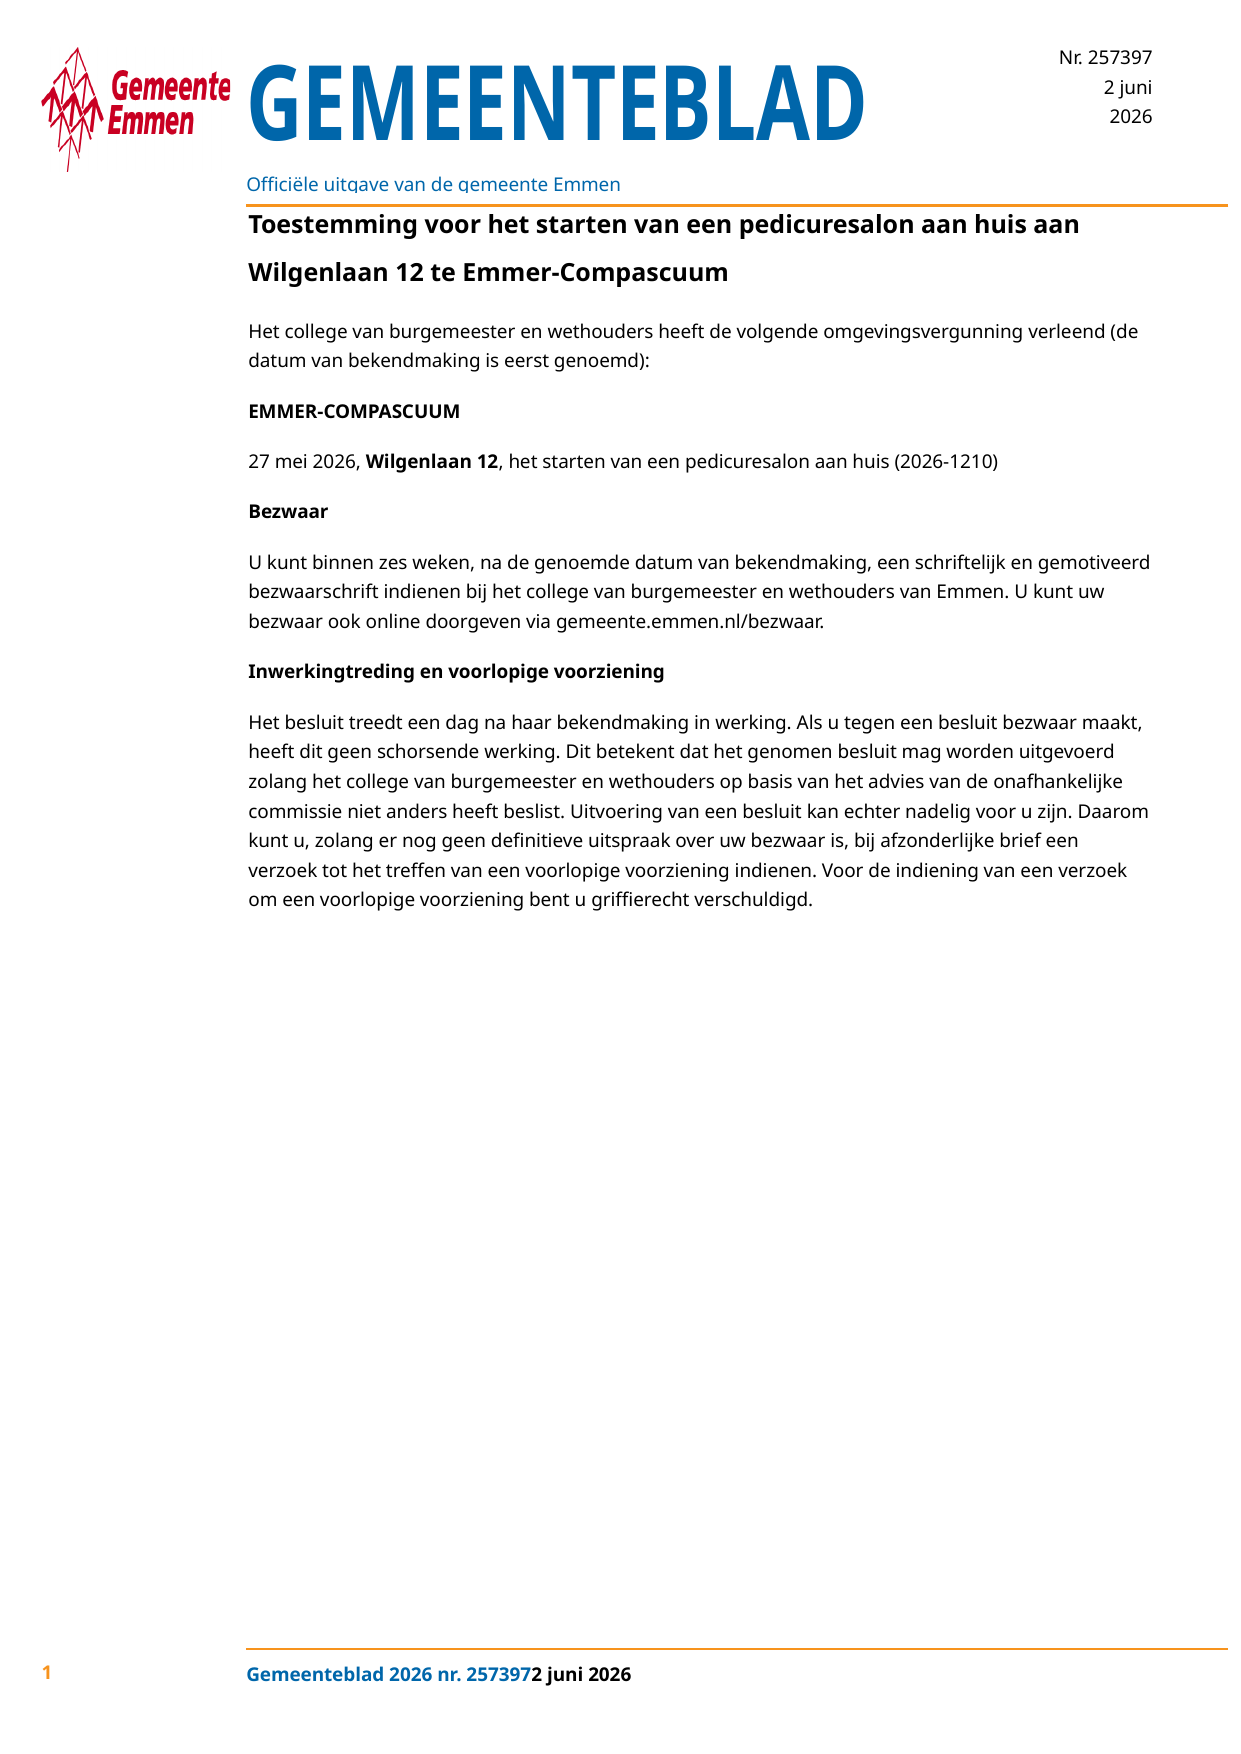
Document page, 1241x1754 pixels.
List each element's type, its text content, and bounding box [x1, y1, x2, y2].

text EMMER-COMPASCUUM [248, 398, 1152, 424]
text Inwerkingtreding en voorlopige voorziening [248, 659, 1152, 684]
picture [41, 47, 231, 172]
text Het college van burgemeester en wethouders heeft de volgende omgevingsvergunning verleend (de datum van bekendmaking is eerst genoemd): [248, 318, 1152, 373]
text 27 mei 2026, Wilgenlaan 12, het starten van een pedicuresalon aan huis (2026-1210) [248, 448, 1152, 474]
text U kunt binnen zes weken, na de genoemde datum van bekendmaking, een schriftelijk en gemotiveerd bezwaarschrift indienen bij het college van burgemeester en wethouders van Emmen. U kunt uw bezwaar ook online doorgeven via gemeente.emmen.nl/bezwaar. [248, 549, 1152, 634]
text Het besluit treedt een dag na haar bekendmaking in werking. Als u tegen een besluit bezwaar maakt, heeft dit geen schorsende werking. Dit betekent dat het genomen besluit mag worden uitgevoerd zolang het college van burgemeester en wethouders op basis van het advies van de onafhankelijke commissie niet anders heeft beslist. Uitvoering van een besluit kan echter nadelig voor u zijn. Daarom kunt u, zolang er nog geen definitieve uitspraak over uw bezwaar is, bij afzonderlijke brief een verzoek tot het treffen van een voorlopige voorziening indienen. Voor de indiening van een verzoek om een voorlopige voorziening bent u griffierecht verschuldigd. [248, 709, 1152, 912]
text Bezwaar [248, 499, 1152, 524]
text Toestemming voor het starten van een pedicuresalon aan huis aan Wilgenlaan 12 te Emmer-Compascuum [248, 207, 1152, 288]
